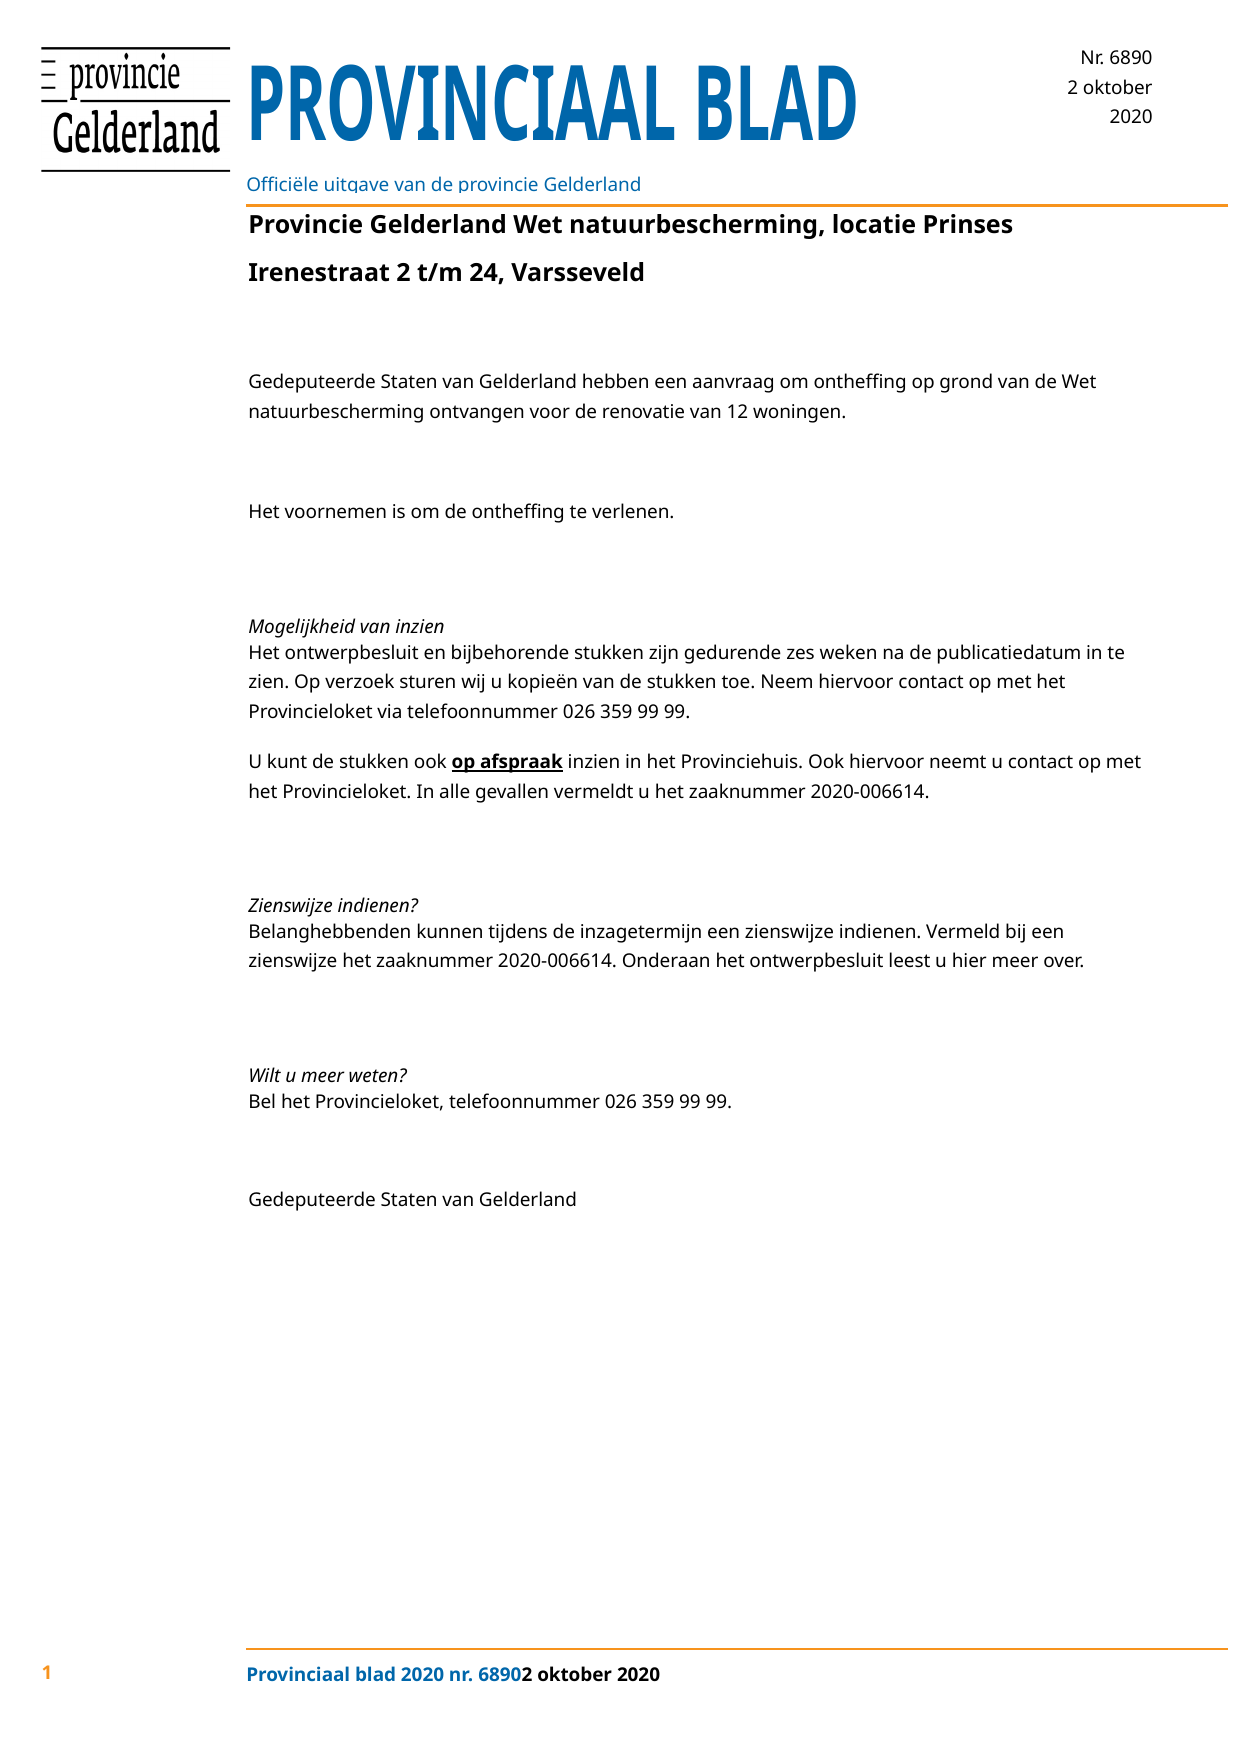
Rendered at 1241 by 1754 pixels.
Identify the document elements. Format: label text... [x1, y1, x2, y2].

picture [41, 47, 231, 172]
text Wilt u meer weten? [248, 1062, 1152, 1088]
text Het voornemen is om de ontheffing te verlenen. [248, 499, 1152, 524]
text Het ontwerpbesluit en bijbehorende stukken zijn gedurende zes weken na de publicatiedatum in te zien. Op verzoek sturen wij u kopieën van de stukken toe. Neem hiervoor contact op met het Provincieloket via telefoonnummer 026 359 99 99. [248, 639, 1152, 724]
text Gedeputeerde Staten van Gelderland [248, 1186, 1152, 1212]
text U kunt de stukken ook op afspraak inzien in het Provinciehuis. Ook hiervoor neemt u contact op met het Provincieloket. In alle gevallen vermeldt u het zaaknummer 2020-006614. [248, 748, 1152, 804]
text Zienswijze indienen? [248, 892, 1152, 918]
text Bel het Provincieloket, telefoonnummer 026 359 99 99. [248, 1088, 1152, 1113]
text Gedeputeerde Staten van Gelderland hebben een aanvraag om ontheffing op grond van de Wet natuurbescherming ontvangen voor de renovatie van 12 woningen. [248, 368, 1152, 424]
text Provincie Gelderland Wet natuurbescherming, locatie Prinses Irenestraat 2 t/m 24, Varsseveld [248, 207, 1152, 288]
text Mogelijkheid van inzien [248, 613, 1152, 639]
text Belanghebbenden kunnen tijdens de inzagetermijn een zienswijze indienen. Vermeld bij een zienswijze het zaaknummer 2020-006614. Onderaan het ontwerpbesluit leest u hier meer over. [248, 918, 1152, 973]
